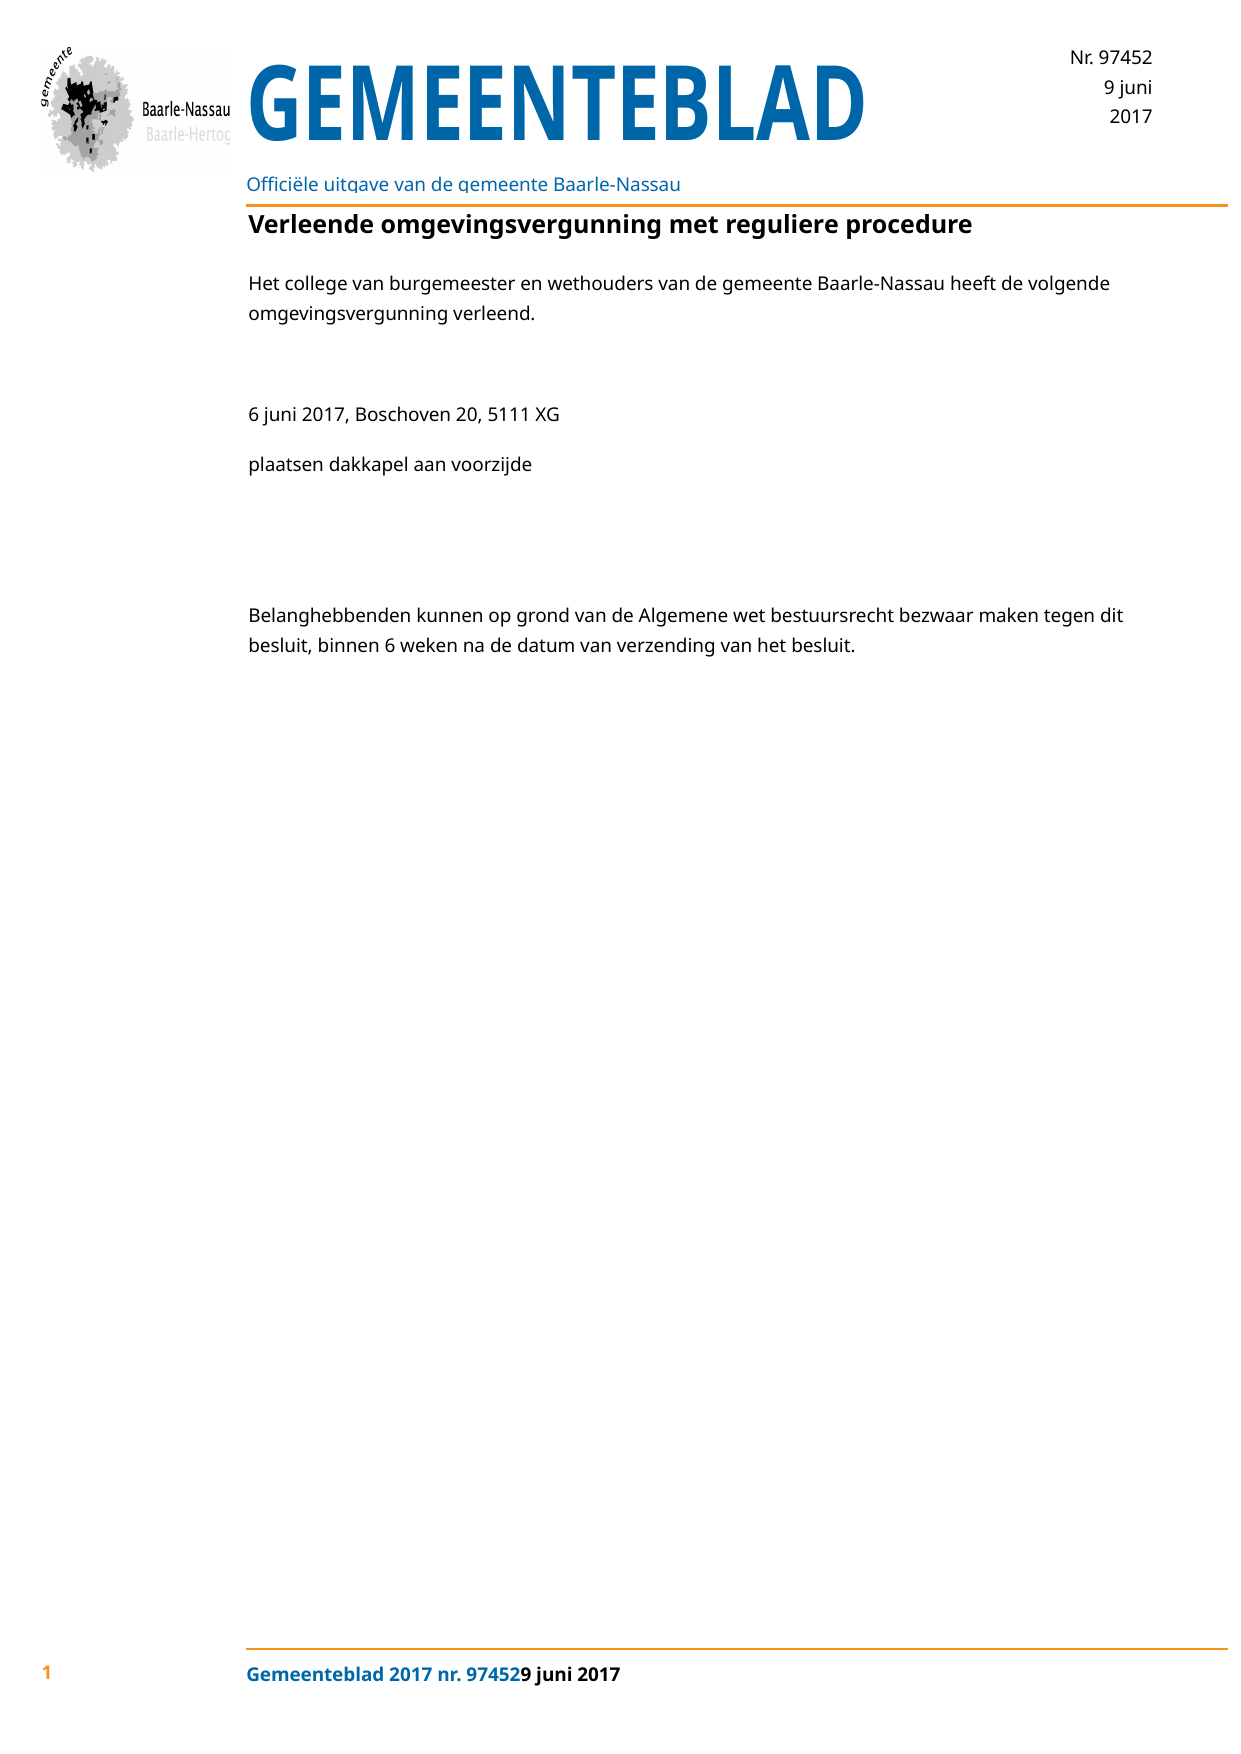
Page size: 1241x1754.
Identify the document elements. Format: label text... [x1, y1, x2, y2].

text Belanghebbenden kunnen op grond van de Algemene wet bestuursrecht bezwaar maken tegen dit besluit, binnen 6 weken na de datum van verzending van het besluit. [248, 602, 1152, 658]
text Verleende omgevingsvergunning met reguliere procedure [248, 207, 1152, 241]
text Het college van burgemeester en wethouders van de gemeente Baarle-Nassau heeft de volgende omgevingsvergunning verleend. [248, 270, 1152, 326]
text plaatsen dakkapel aan voorzijde [248, 451, 1152, 477]
picture [41, 47, 231, 172]
text 6 juni 2017, Boschoven 20, 5111 XG [248, 401, 1152, 426]
